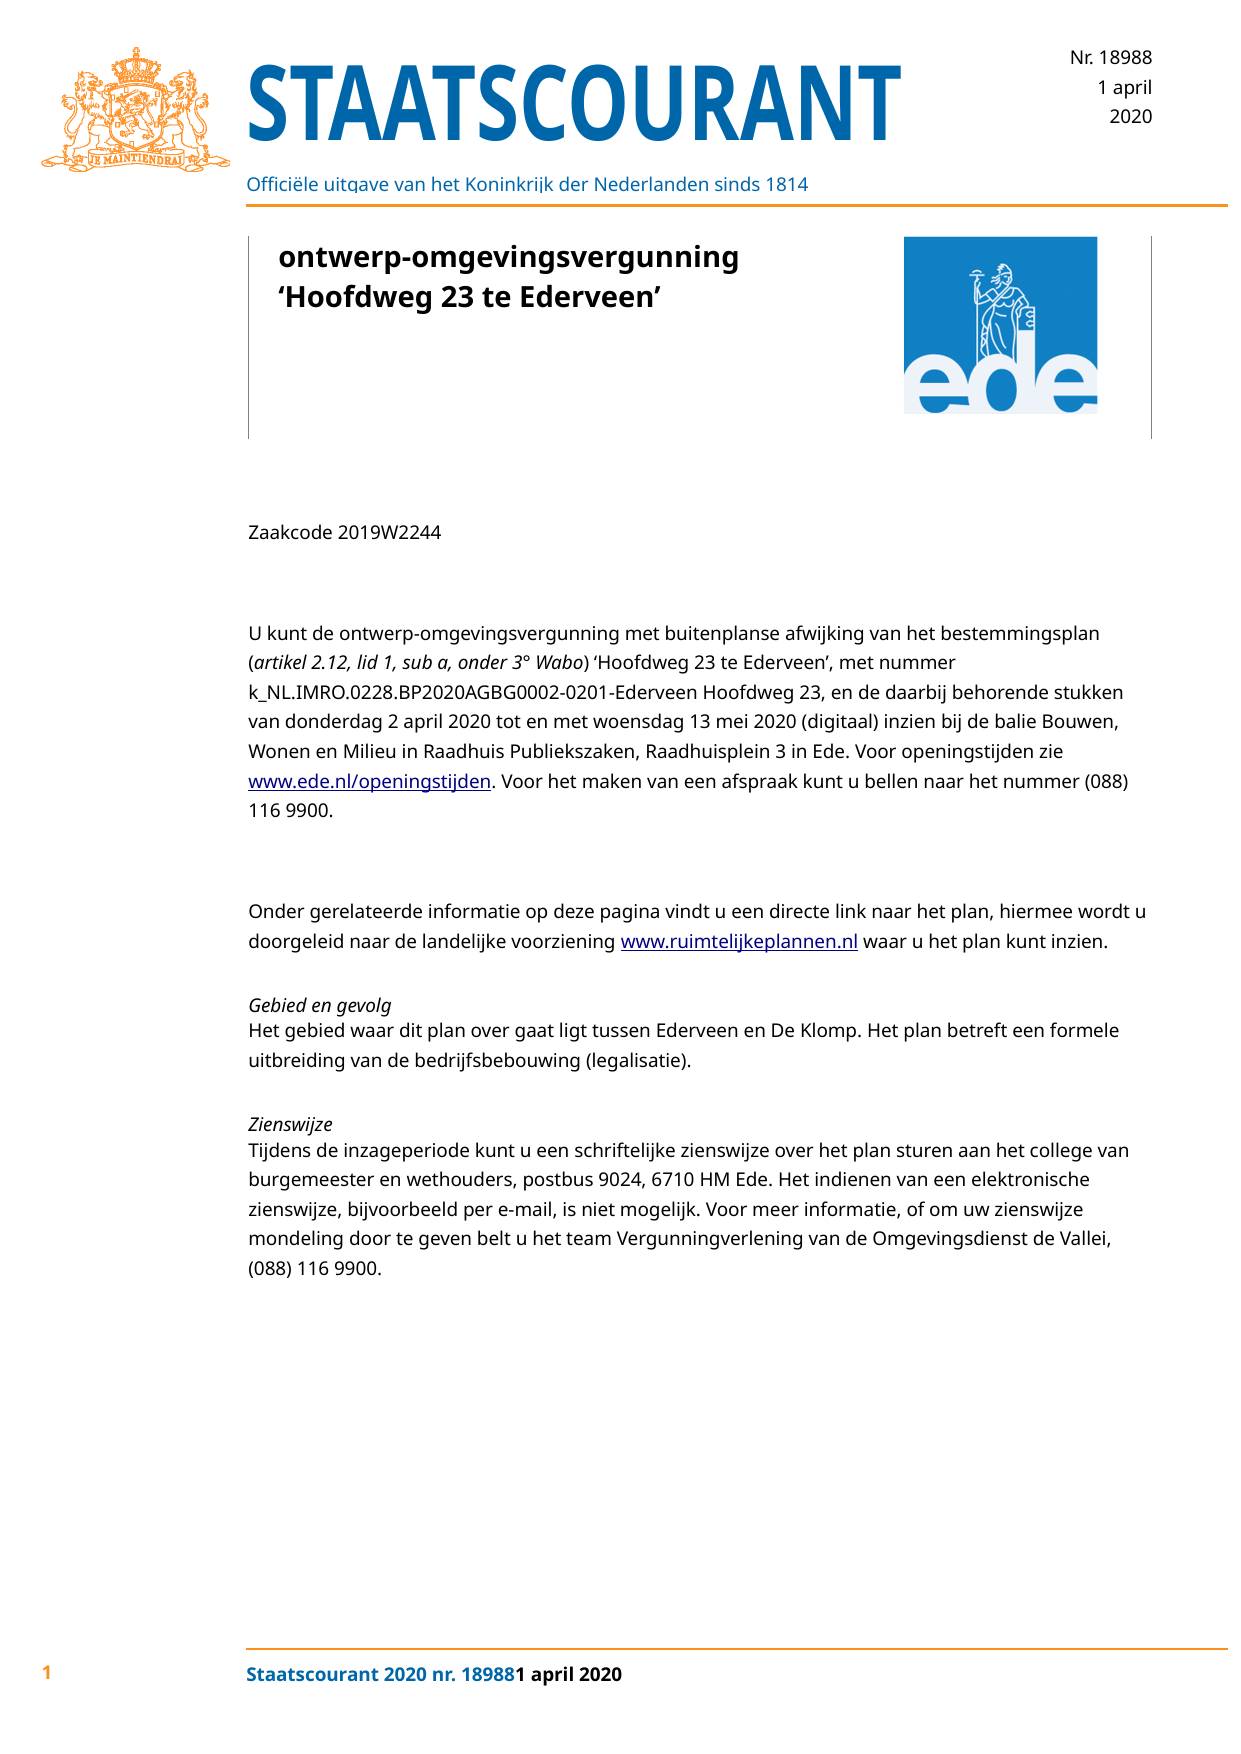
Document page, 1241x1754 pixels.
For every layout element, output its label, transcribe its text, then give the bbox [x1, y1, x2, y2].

text Gebied en gevolg [248, 992, 1152, 1017]
picture [903, 236, 1098, 414]
text Tijdens de inzageperiode kunt u een schriftelijke zienswijze over het plan sturen aan het college van burgemeester en wethouders, postbus 9024, 6710 HM Ede. Het indienen van een elektronische zienswijze, bijvoorbeeld per e-mail, is niet mogelijk. Voor meer informatie, of om uw zienswijze mondeling door te geven belt u het team Vergunningverlening van de Omgevingsdienst de Vallei, (088) 116 9900. [248, 1137, 1152, 1281]
table_header [850, 414, 1151, 439]
text Zaakcode 2019W2244 [248, 519, 1152, 545]
table_header [850, 236, 903, 413]
text Onder gerelateerde informatie op deze pagina vindt u een directe link naar het plan, hiermee wordt u doorgeleid naar de landelijke voorziening www.ruimtelijkeplannen.nl waar u het plan kunt inzien. [248, 898, 1152, 953]
text U kunt de ontwerp-omgevingsvergunning met buitenplanse afwijking van het bestemmingsplan (artikel 2.12, lid 1, sub a, onder 3° Wabo) ‘Hoofdweg 23 te Ederveen’, met nummer k_NL.IMRO.0228.BP2020AGBG0002-0201-Ederveen Hoofdweg 23, en de daarbij behorende stukken van donderdag 2 april 2020 tot en met woensdag 13 mei 2020 (digitaal) inzien bij de balie Bouwen, Wonen en Milieu in Raadhuis Publiekszaken, Raadhuisplein 3 in Ede. Voor openingstijden zie www.ede.nl/openingstijden. Voor het maken van een afspraak kunt u bellen naar het nummer (088) 116 9900. [248, 620, 1152, 823]
picture [41, 47, 231, 172]
text Zienswijze [248, 1111, 1152, 1137]
table_header ontwerp-omgevingsvergunning ‘Hoofdweg 23 te Ederveen’ [249, 236, 850, 439]
text Het gebied waar dit plan over gaat ligt tussen Ederveen en De Klomp. Het plan betreft een formele uitbreiding van de bedrijfsbebouwing (legalisatie). [248, 1017, 1152, 1073]
table_header [1098, 236, 1151, 413]
